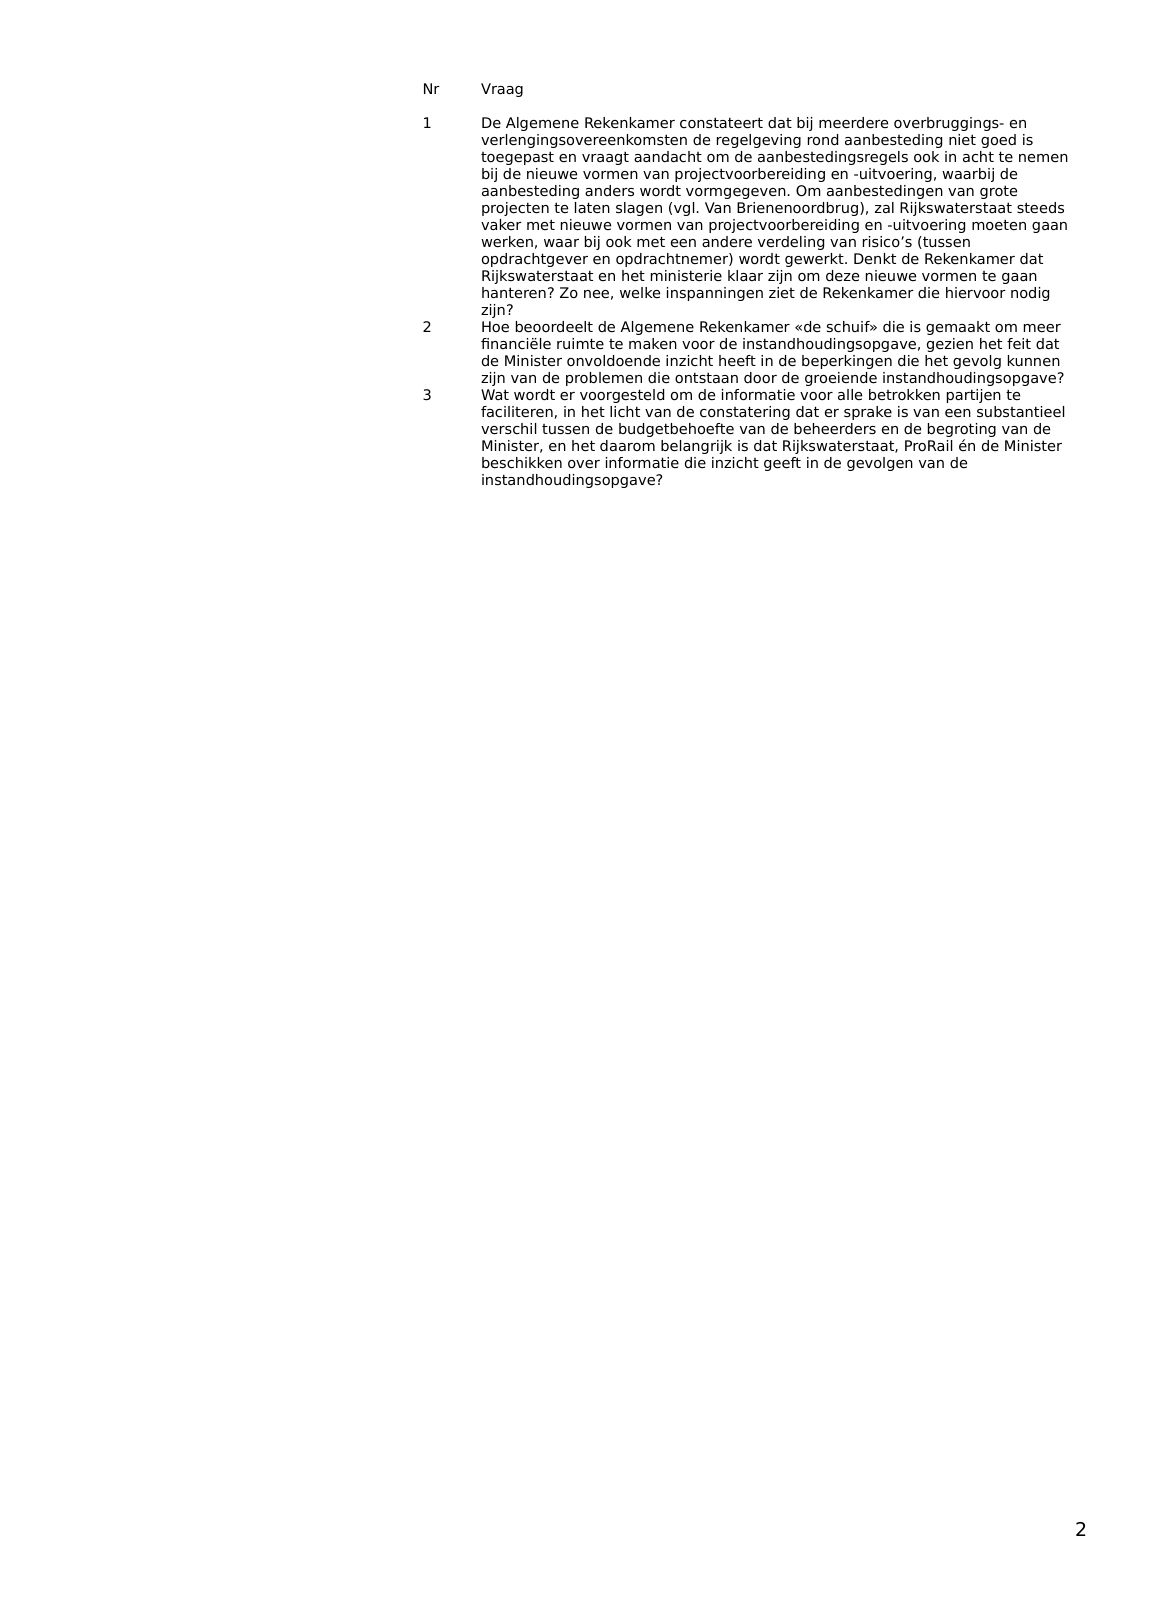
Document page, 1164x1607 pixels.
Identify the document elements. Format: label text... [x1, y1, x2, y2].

table_cell 2 [422, 319, 475, 387]
table_header Nr [422, 81, 475, 98]
table_cell 3 [422, 387, 475, 488]
table_cell Wat wordt er voorgesteld om de informatie voor alle betrokken partijen te faciliteren, in het licht van de constatering dat er sprake is van een substantieel verschil tussen de budgetbehoefte van de beheerders en de begroting van de Minister, en het daarom belangrijk is dat Rijkswaterstaat, ProRail én de Minister beschikken over informatie die inzicht geeft in de gevolgen van de instandhoudingsopgave? [475, 387, 1087, 488]
table_cell Hoe beoordeelt de Algemene Rekenkamer «de schuif» die is gemaakt om meer financiële ruimte te maken voor de instandhoudingsopgave, gezien het feit dat de Minister onvoldoende inzicht heeft in de beperkingen die het gevolg kunnen zijn van de problemen die ontstaan door de groeiende instandhoudingsopgave? [475, 319, 1087, 387]
table_header Vraag [475, 81, 1087, 98]
table_cell [422, 98, 475, 115]
table_cell [475, 98, 1087, 115]
table_cell 1 [422, 115, 475, 319]
table_cell De Algemene Rekenkamer constateert dat bij meerdere overbruggings- en verlengingsovereenkomsten de regelgeving rond aanbesteding niet goed is toegepast en vraagt aandacht om de aanbestedingsregels ook in acht te nemen bij de nieuwe vormen van projectvoorbereiding en -uitvoering, waarbij de aanbesteding anders wordt vormgegeven. Om aanbestedingen van grote projecten te laten slagen (vgl. Van Brienenoordbrug), zal Rijkswaterstaat steeds vaker met nieuwe vormen van projectvoorbereiding en -uitvoering moeten gaan werken, waar bij ook met een andere verdeling van risico’s (tussen opdrachtgever en opdrachtnemer) wordt gewerkt. Denkt de Rekenkamer dat Rijkswaterstaat en het ministerie klaar zijn om deze nieuwe vormen te gaan hanteren? Zo nee, welke inspanningen ziet de Rekenkamer die hiervoor nodig zijn? [475, 115, 1087, 319]
